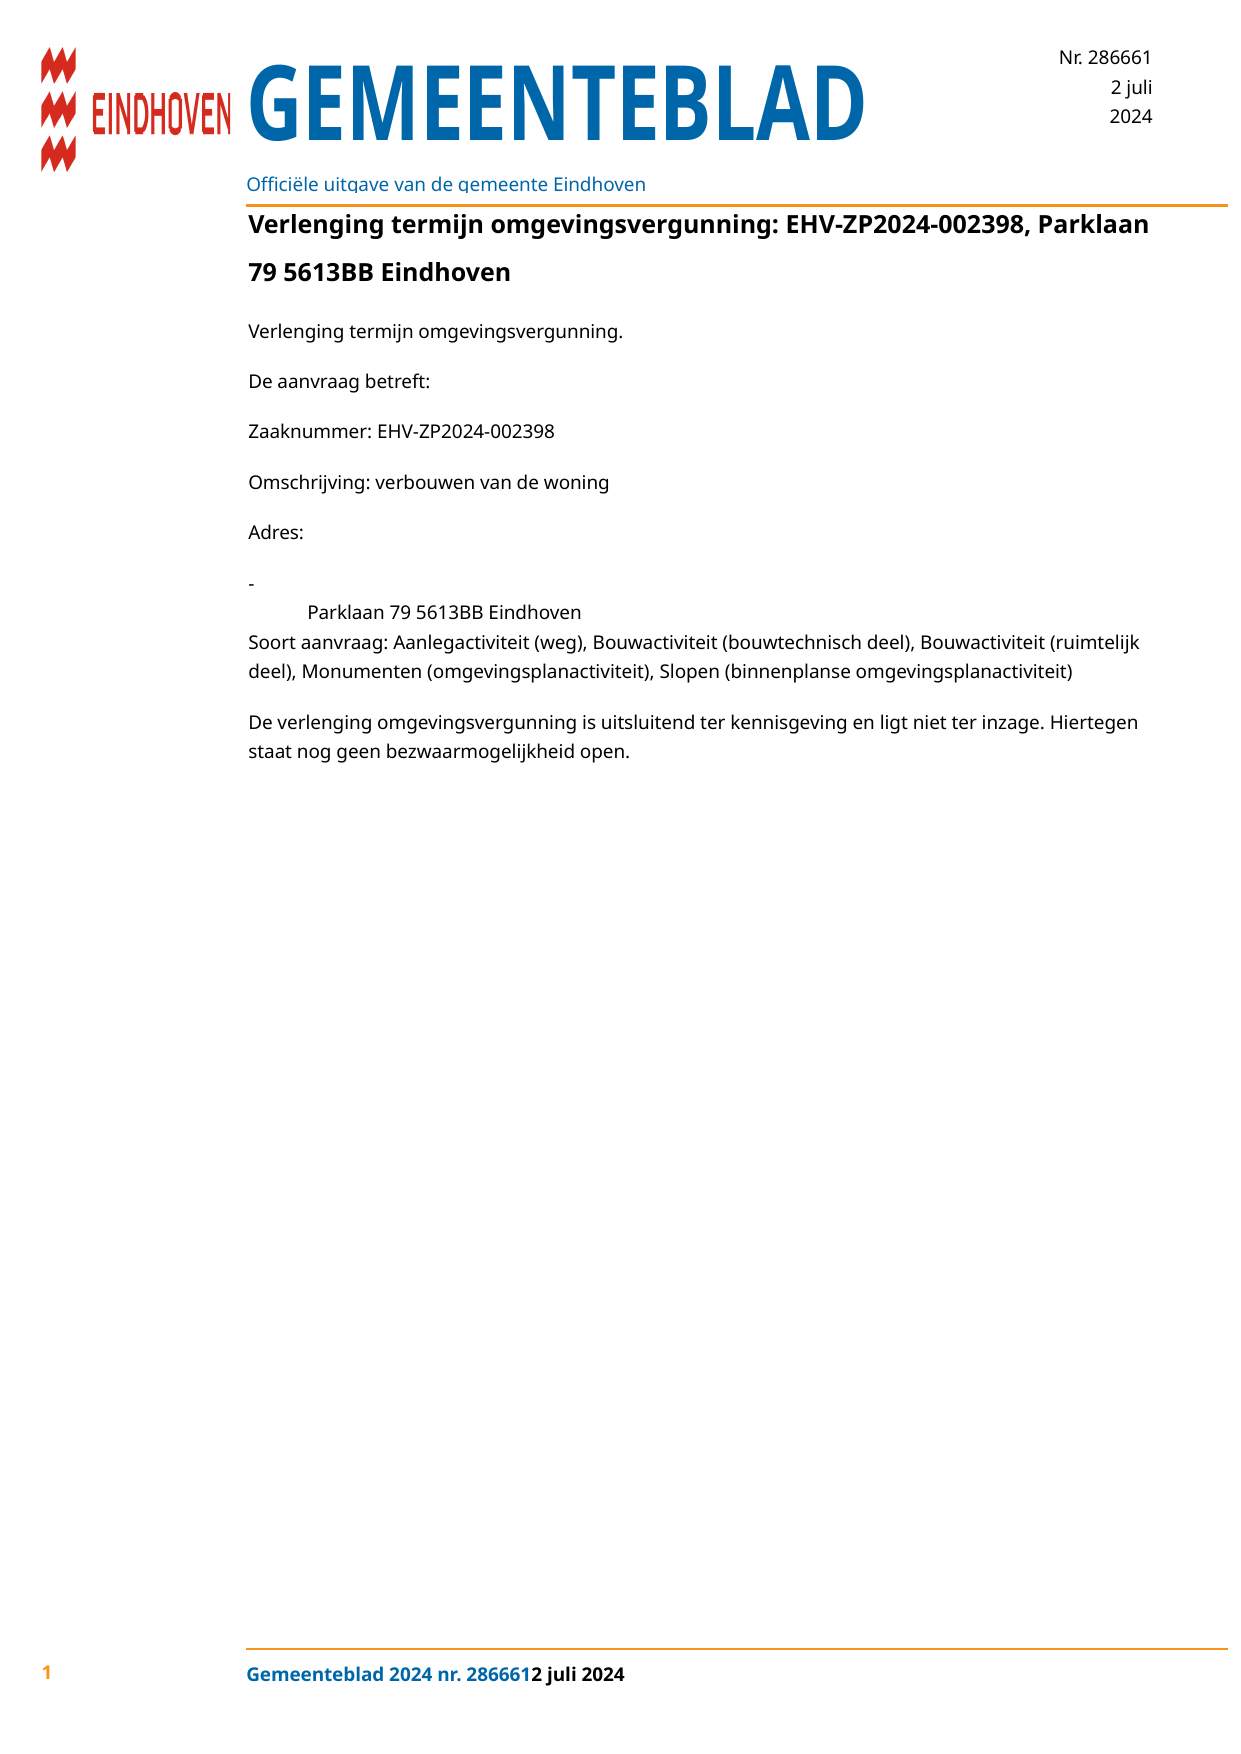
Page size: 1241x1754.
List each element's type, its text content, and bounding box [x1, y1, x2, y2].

list Parklaan 79 5613BB Eindhoven [248, 599, 1152, 625]
text Adres: [248, 519, 1152, 545]
text Zaaknummer: EHV-ZP2024-002398 [248, 419, 1152, 444]
text Verlenging termijn omgevingsvergunning: EHV-ZP2024-002398, Parklaan 79 5613BB Eindhoven [248, 207, 1152, 288]
text Soort aanvraag: Aanlegactiviteit (weg), Bouwactiviteit (bouwtechnisch deel), Bouwactiviteit (ruimtelijk deel), Monumenten (omgevingsplanactiviteit), Slopen (binnenplanse omgevingsplanactiviteit) [248, 629, 1152, 684]
text Omschrijving: verbouwen van de woning [248, 469, 1152, 495]
text De verlenging omgevingsvergunning is uitsluitend ter kennisgeving en ligt niet ter inzage. Hiertegen staat nog geen bezwaarmogelijkheid open. [248, 709, 1152, 764]
picture [41, 47, 231, 172]
text De aanvraag betreft: [248, 368, 1152, 394]
text Verlenging termijn omgevingsvergunning. [248, 318, 1152, 344]
